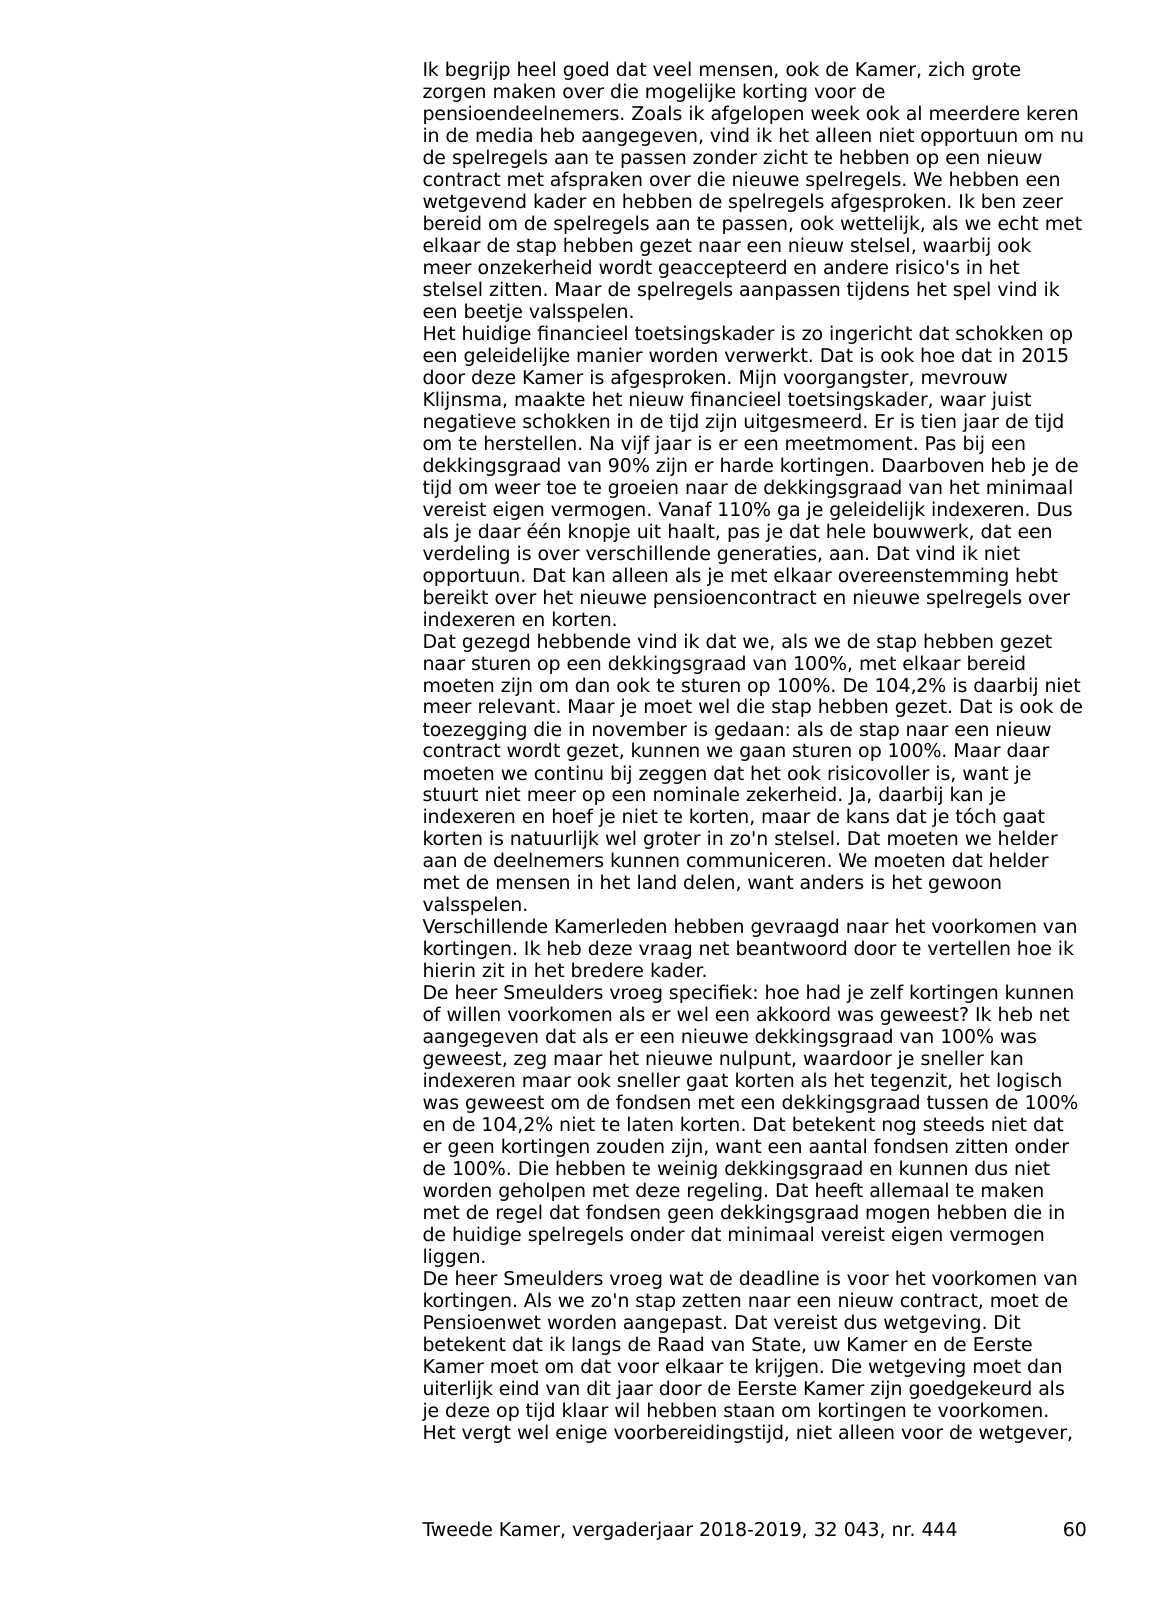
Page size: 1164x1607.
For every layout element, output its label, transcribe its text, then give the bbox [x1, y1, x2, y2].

text Verschillende Kamerleden hebben gevraagd naar het voorkomen van kortingen. Ik heb deze vraag net beantwoord door te vertellen hoe ik hierin zit in het bredere kader. [422, 916, 1087, 982]
text De heer Smeulders vroeg wat de deadline is voor het voorkomen van kortingen. Als we zo'n stap zetten naar een nieuw contract, moet de Pensioenwet worden aangepast. Dat vereist dus wetgeving. Dit betekent dat ik langs de Raad van State, uw Kamer en de Eerste Kamer moet om dat voor elkaar te krijgen. Die wetgeving moet dan uiterlijk eind van dit jaar door de Eerste Kamer zijn goedgekeurd als je deze op tijd klaar wil hebben staan om kortingen te voorkomen. Het vergt wel enige voorbereidingstijd, niet alleen voor de wetgever, [422, 1268, 1087, 1444]
text Ik begrijp heel goed dat veel mensen, ook de Kamer, zich grote zorgen maken over die mogelijke korting voor de pensioendeelnemers. Zoals ik afgelopen week ook al meerdere keren in de media heb aangegeven, vind ik het alleen niet opportuun om nu de spelregels aan te passen zonder zicht te hebben op een nieuw contract met afspraken over die nieuwe spelregels. We hebben een wetgevend kader en hebben de spelregels afgesproken. Ik ben zeer bereid om de spelregels aan te passen, ook wettelijk, als we echt met elkaar de stap hebben gezet naar een nieuw stelsel, waarbij ook meer onzekerheid wordt geaccepteerd en andere risico's in het stelsel zitten. Maar de spelregels aanpassen tijdens het spel vind ik een beetje valsspelen. [422, 59, 1087, 323]
text De heer Smeulders vroeg specifiek: hoe had je zelf kortingen kunnen of willen voorkomen als er wel een akkoord was geweest? Ik heb net aangegeven dat als er een nieuwe dekkingsgraad van 100% was geweest, zeg maar het nieuwe nulpunt, waardoor je sneller kan indexeren maar ook sneller gaat korten als het tegenzit, het logisch was geweest om de fondsen met een dekkingsgraad tussen de 100% en de 104,2% niet te laten korten. Dat betekent nog steeds niet dat er geen kortingen zouden zijn, want een aantal fondsen zitten onder de 100%. Die hebben te weinig dekkingsgraad en kunnen dus niet worden geholpen met deze regeling. Dat heeft allemaal te maken met de regel dat fondsen geen dekkingsgraad mogen hebben die in de huidige spelregels onder dat minimaal vereist eigen vermogen liggen. [422, 982, 1087, 1268]
text Het huidige financieel toetsingskader is zo ingericht dat schokken op een geleidelijke manier worden verwerkt. Dat is ook hoe dat in 2015 door deze Kamer is afgesproken. Mijn voorgangster, mevrouw Klijnsma, maakte het nieuw financieel toetsingskader, waar juist negatieve schokken in de tijd zijn uitgesmeerd. Er is tien jaar de tijd om te herstellen. Na vijf jaar is er een meetmoment. Pas bij een dekkingsgraad van 90% zijn er harde kortingen. Daarboven heb je de tijd om weer toe te groeien naar de dekkingsgraad van het minimaal vereist eigen vermogen. Vanaf 110% ga je geleidelijk indexeren. Dus als je daar één knopje uit haalt, pas je dat hele bouwwerk, dat een verdeling is over verschillende generaties, aan. Dat vind ik niet opportuun. Dat kan alleen als je met elkaar overeenstemming hebt bereikt over het nieuwe pensioencontract en nieuwe spelregels over indexeren en korten. [422, 323, 1087, 631]
text Dat gezegd hebbende vind ik dat we, als we de stap hebben gezet naar sturen op een dekkingsgraad van 100%, met elkaar bereid moeten zijn om dan ook te sturen op 100%. De 104,2% is daarbij niet meer relevant. Maar je moet wel die stap hebben gezet. Dat is ook de toezegging die in november is gedaan: als de stap naar een nieuw contract wordt gezet, kunnen we gaan sturen op 100%. Maar daar moeten we continu bij zeggen dat het ook risicovoller is, want je stuurt niet meer op een nominale zekerheid. Ja, daarbij kan je indexeren en hoef je niet te korten, maar de kans dat je tóch gaat korten is natuurlijk wel groter in zo'n stelsel. Dat moeten we helder aan de deelnemers kunnen communiceren. We moeten dat helder met de mensen in het land delen, want anders is het gewoon valsspelen. [422, 631, 1087, 916]
